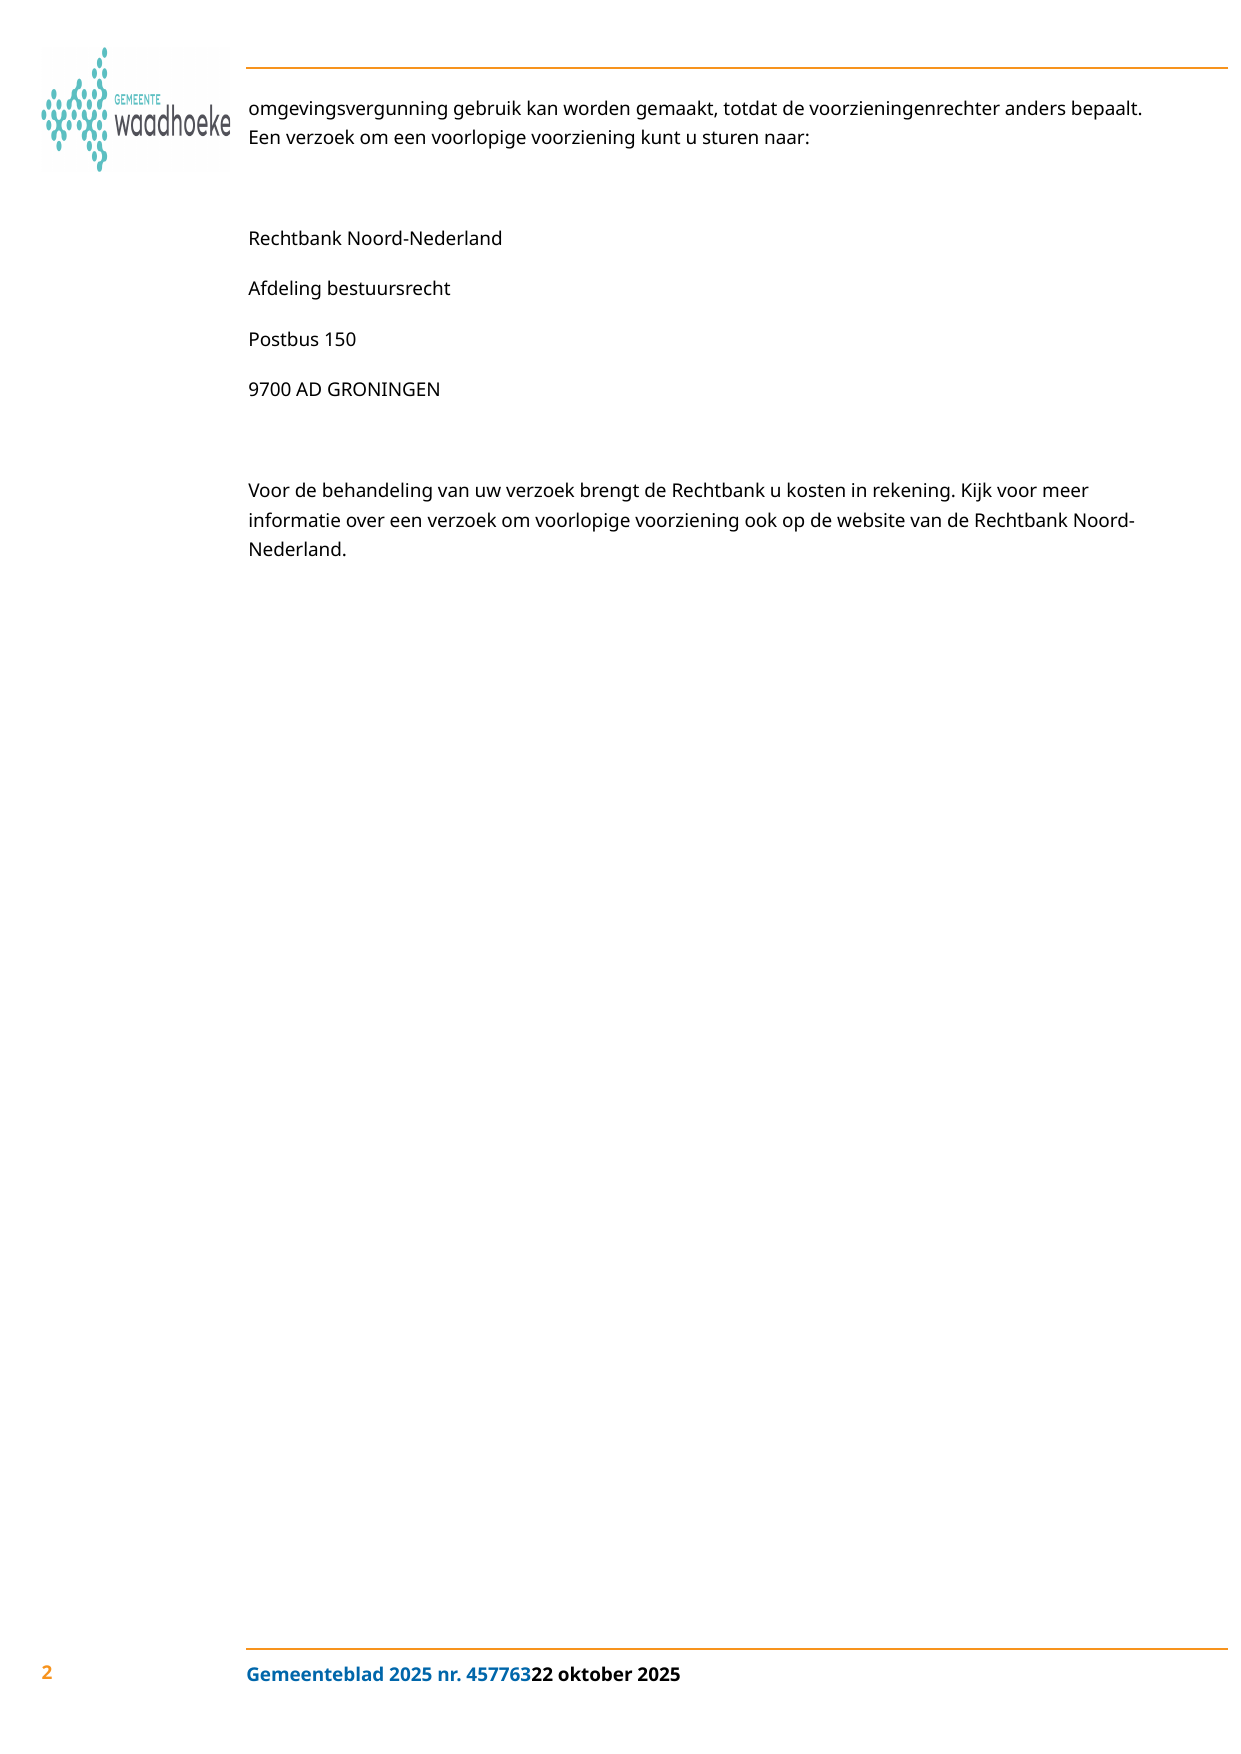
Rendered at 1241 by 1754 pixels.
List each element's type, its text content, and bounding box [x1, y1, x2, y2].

text Rechtbank Noord-Nederland [248, 225, 1152, 251]
text Afdeling bestuursrecht [248, 276, 1152, 301]
text Voor de behandeling van uw verzoek brengt de Rechtbank u kosten in rekening. Kijk voor meer informatie over een verzoek om voorlopige voorziening ook op de website van de Rechtbank Noord-Nederland. [248, 477, 1152, 562]
text omgevingsvergunning gebruik kan worden gemaakt, totdat de voorzieningenrechter anders bepaalt. Een verzoek om een voorlopige voorziening kunt u sturen naar: [248, 95, 1152, 150]
picture [41, 47, 231, 172]
text Postbus 150 [248, 326, 1152, 352]
text 9700 AD GRONINGEN [248, 376, 1152, 402]
